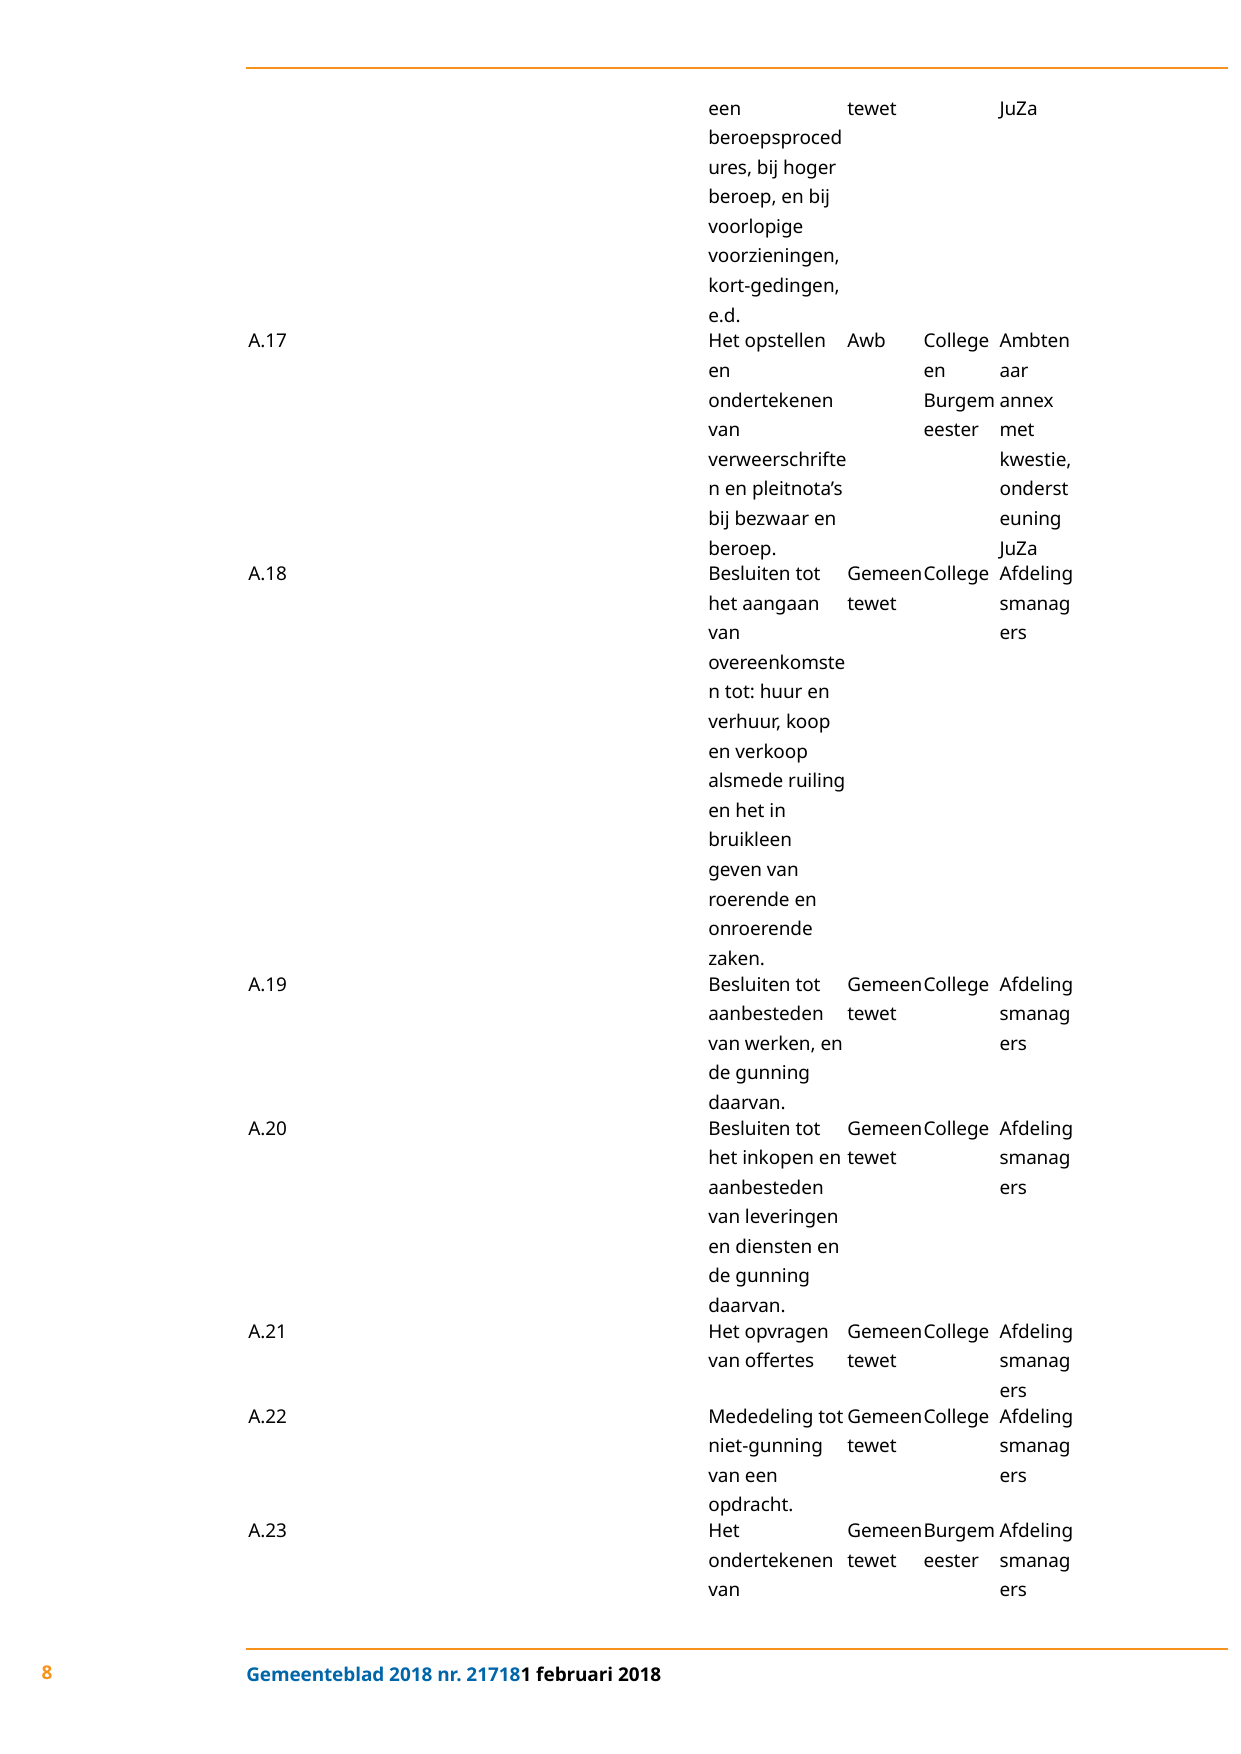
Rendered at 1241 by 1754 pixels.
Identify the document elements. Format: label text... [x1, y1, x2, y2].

table_cell [1075, 971, 1152, 1115]
table_cell [1075, 328, 1152, 560]
table_cell College [923, 1403, 999, 1517]
table_cell Gemeentewet [847, 971, 923, 1115]
table_cell [1075, 1403, 1152, 1517]
table_cell [1075, 560, 1152, 971]
table_cell College en Burgemeester [923, 328, 999, 560]
table_cell Afdelingsmanagers [999, 971, 1075, 1115]
table_cell Gemeentewet [847, 1518, 923, 1602]
table_cell Besluiten tot het aangaan van overeenkomsten tot: huur en verhuur, koop en verkoop alsmede ruiling en het in bruikleen geven van roerende en onroerende zaken. [708, 560, 847, 971]
table_cell [923, 95, 999, 328]
table_cell College [923, 1318, 999, 1403]
table_cell Mededeling tot niet-gunning van een opdracht. [708, 1403, 847, 1517]
table_cell een beroepsprocedures, bij hoger beroep, en bij voorlopige voorzieningen, kort-gedingen, e.d. [708, 95, 847, 328]
table_cell [248, 95, 708, 328]
table_cell Gemeentewet [847, 1403, 923, 1517]
table_cell College [923, 1115, 999, 1318]
table_cell [1075, 1318, 1152, 1403]
table_cell Awb [847, 328, 923, 560]
table_cell A.18 [248, 560, 708, 971]
table_cell Gemeentewet [847, 560, 923, 971]
table_cell A.17 [248, 328, 708, 560]
table_cell Afdelingsmanagers [999, 1318, 1075, 1403]
table_cell A.20 [248, 1115, 708, 1318]
table_cell Gemeentewet [847, 1318, 923, 1403]
table_cell Besluiten tot het inkopen en aanbesteden van leveringen en diensten en de gunning daarvan. [708, 1115, 847, 1318]
table_cell Het ondertekenen van [708, 1518, 847, 1602]
table_cell [1075, 95, 1152, 328]
table_cell A.22 [248, 1403, 708, 1517]
table_cell Het opstellen en ondertekenen van verweerschriften en pleitnota’s bij bezwaar en beroep. [708, 328, 847, 560]
table_cell Burgemeester [923, 1518, 999, 1602]
picture [41, 47, 231, 172]
table_cell Het opvragen van offertes [708, 1318, 847, 1403]
table_cell Afdelingsmanagers [999, 1115, 1075, 1318]
table_cell Gemeentewet [847, 1115, 923, 1318]
table_cell [1075, 1518, 1152, 1602]
table_cell A.21 [248, 1318, 708, 1403]
table_cell College [923, 971, 999, 1115]
table_cell tewet [847, 95, 923, 328]
table_cell Afdelingsmanagers [999, 1403, 1075, 1517]
table_cell College [923, 560, 999, 971]
table_cell Afdelingsmanagers [999, 1518, 1075, 1602]
table_cell A.19 [248, 971, 708, 1115]
table_cell JuZa [999, 95, 1075, 328]
table_cell Afdelingsmanagers [999, 560, 1075, 971]
table_cell A.23 [248, 1518, 708, 1602]
table_cell Besluiten tot aanbesteden van werken, en de gunning daarvan. [708, 971, 847, 1115]
table_cell [1075, 1115, 1152, 1318]
table_cell Ambtenaar annex met kwestie, ondersteuning JuZa [999, 328, 1075, 560]
